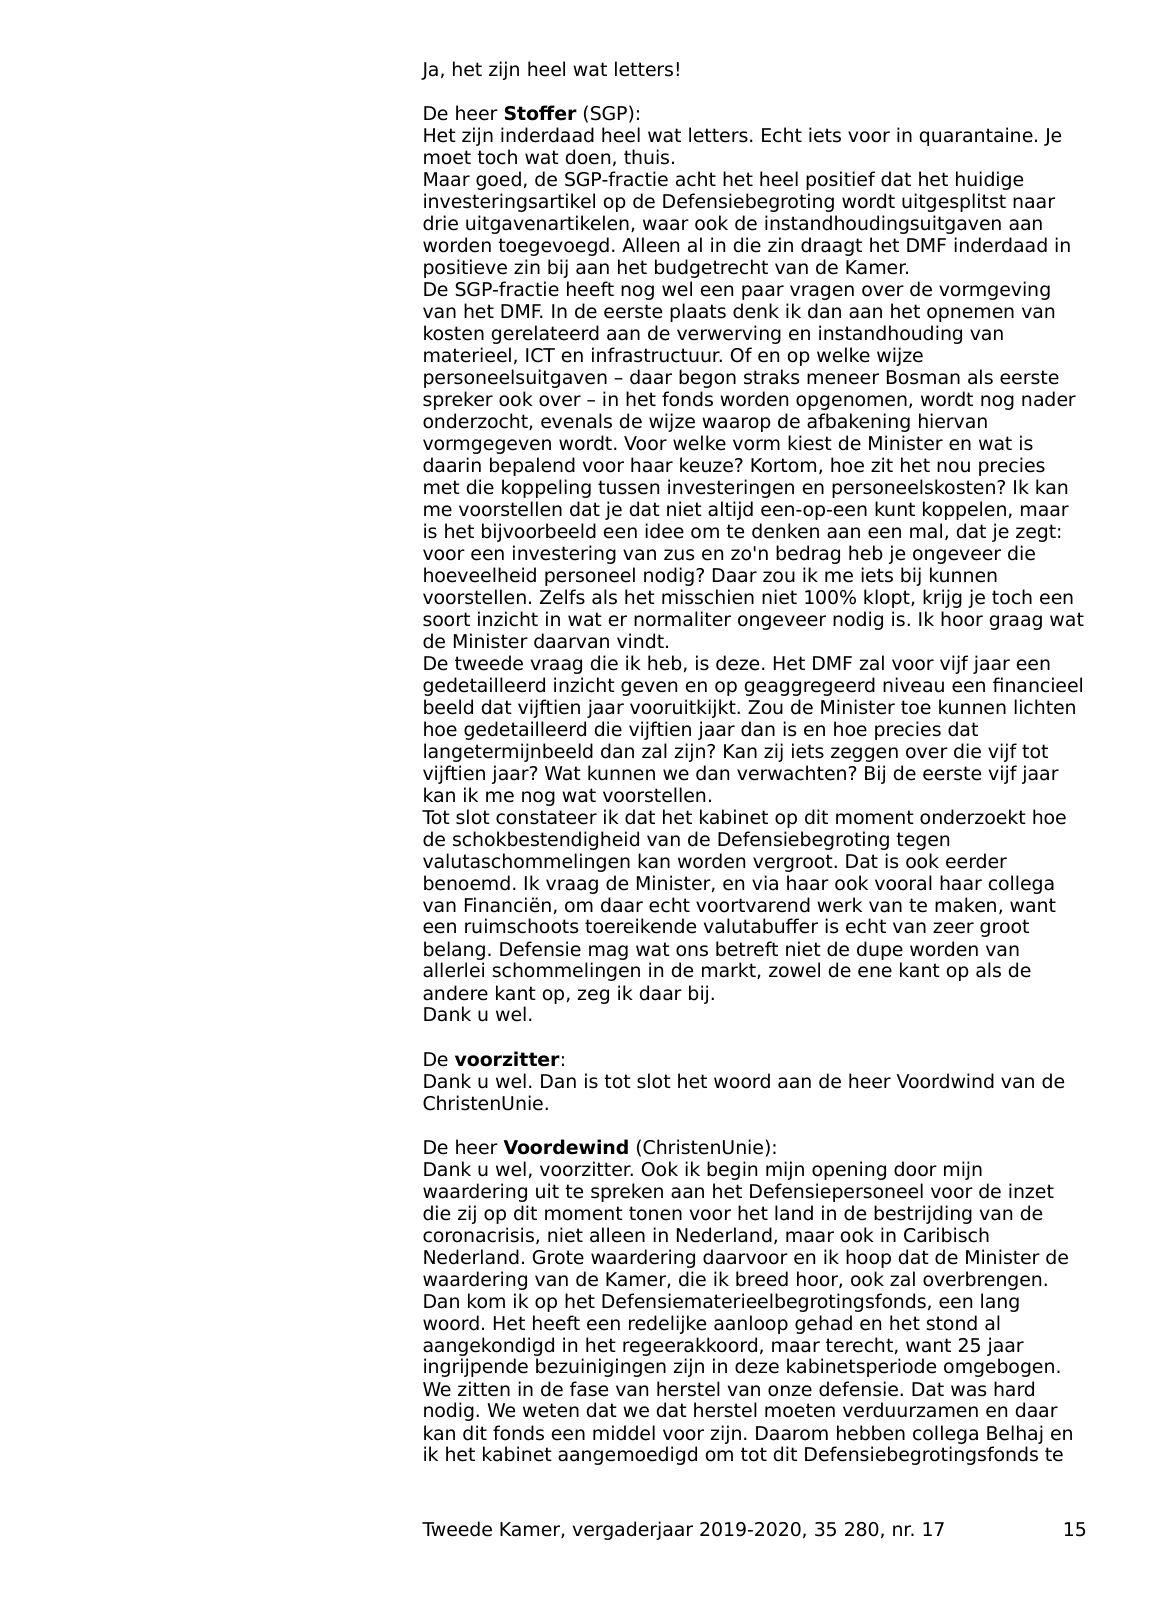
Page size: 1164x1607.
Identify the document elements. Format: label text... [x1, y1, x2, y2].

text Het zijn inderdaad heel wat letters. Echt iets voor in quarantaine. Je moet toch wat doen, thuis. [422, 125, 1087, 169]
text Dank u wel. Dan is tot slot het woord aan de heer Voordwind van de ChristenUnie. [422, 1071, 1087, 1114]
text Ja, het zijn heel wat letters! [422, 59, 1087, 81]
text De heer Voordewind (ChristenUnie): [422, 1137, 1087, 1159]
text De voorzitter: [422, 1048, 1087, 1071]
text Dank u wel. [422, 1004, 1087, 1026]
text Dank u wel, voorzitter. Ook ik begin mijn opening door mijn waardering uit te spreken aan het Defensiepersoneel voor de inzet die zij op dit moment tonen voor het land in de bestrijding van de coronacrisis, niet alleen in Nederland, maar ook in Caribisch Nederland. Grote waardering daarvoor en ik hoop dat de Minister de waardering van de Kamer, die ik breed hoor, ook zal overbrengen. [422, 1159, 1087, 1291]
text Dan kom ik op het Defensiematerieelbegrotingsfonds, een lang woord. Het heeft een redelijke aanloop gehad en het stond al aangekondigd in het regeerakkoord, maar terecht, want 25 jaar ingrijpende bezuinigingen zijn in deze kabinetsperiode omgebogen. We zitten in de fase van herstel van onze defensie. Dat was hard nodig. We weten dat we dat herstel moeten verduurzamen en daar kan dit fonds een middel voor zijn. Daarom hebben collega Belhaj en ik het kabinet aangemoedigd om tot dit Defensiebegrotingsfonds te [422, 1291, 1087, 1466]
text De heer Stoffer (SGP): [422, 103, 1087, 125]
text De SGP-fractie heeft nog wel een paar vragen over de vormgeving van het DMF. In de eerste plaats denk ik dan aan het opnemen van kosten gerelateerd aan de verwerving en instandhouding van materieel, ICT en infrastructuur. Of en op welke wijze personeelsuitgaven – daar begon straks meneer Bosman als eerste spreker ook over – in het fonds worden opgenomen, wordt nog nader onderzocht, evenals de wijze waarop de afbakening hiervan vormgegeven wordt. Voor welke vorm kiest de Minister en wat is daarin bepalend voor haar keuze? Kortom, hoe zit het nou precies met die koppeling tussen investeringen en personeelskosten? Ik kan me voorstellen dat je dat niet altijd een-op-een kunt koppelen, maar is het bijvoorbeeld een idee om te denken aan een mal, dat je zegt: voor een investering van zus en zo'n bedrag heb je ongeveer die hoeveelheid personeel nodig? Daar zou ik me iets bij kunnen voorstellen. Zelfs als het misschien niet 100% klopt, krijg je toch een soort inzicht in wat er normaliter ongeveer nodig is. Ik hoor graag wat de Minister daarvan vindt. [422, 279, 1087, 653]
text Tot slot constateer ik dat het kabinet op dit moment onderzoekt hoe de schokbestendigheid van de Defensiebegroting tegen valutaschommelingen kan worden vergroot. Dat is ook eerder benoemd. Ik vraag de Minister, en via haar ook vooral haar collega van Financiën, om daar echt voortvarend werk van te maken, want een ruimschoots toereikende valutabuffer is echt van zeer groot belang. Defensie mag wat ons betreft niet de dupe worden van allerlei schommelingen in de markt, zowel de ene kant op als de andere kant op, zeg ik daar bij. [422, 807, 1087, 1004]
text De tweede vraag die ik heb, is deze. Het DMF zal voor vijf jaar een gedetailleerd inzicht geven en op geaggregeerd niveau een financieel beeld dat vijftien jaar vooruitkijkt. Zou de Minister toe kunnen lichten hoe gedetailleerd die vijftien jaar dan is en hoe precies dat langetermijnbeeld dan zal zijn? Kan zij iets zeggen over die vijf tot vijftien jaar? Wat kunnen we dan verwachten? Bij de eerste vijf jaar kan ik me nog wat voorstellen. [422, 653, 1087, 807]
text Maar goed, de SGP-fractie acht het heel positief dat het huidige investeringsartikel op de Defensiebegroting wordt uitgesplitst naar drie uitgavenartikelen, waar ook de instandhoudingsuitgaven aan worden toegevoegd. Alleen al in die zin draagt het DMF inderdaad in positieve zin bij aan het budgetrecht van de Kamer. [422, 169, 1087, 279]
